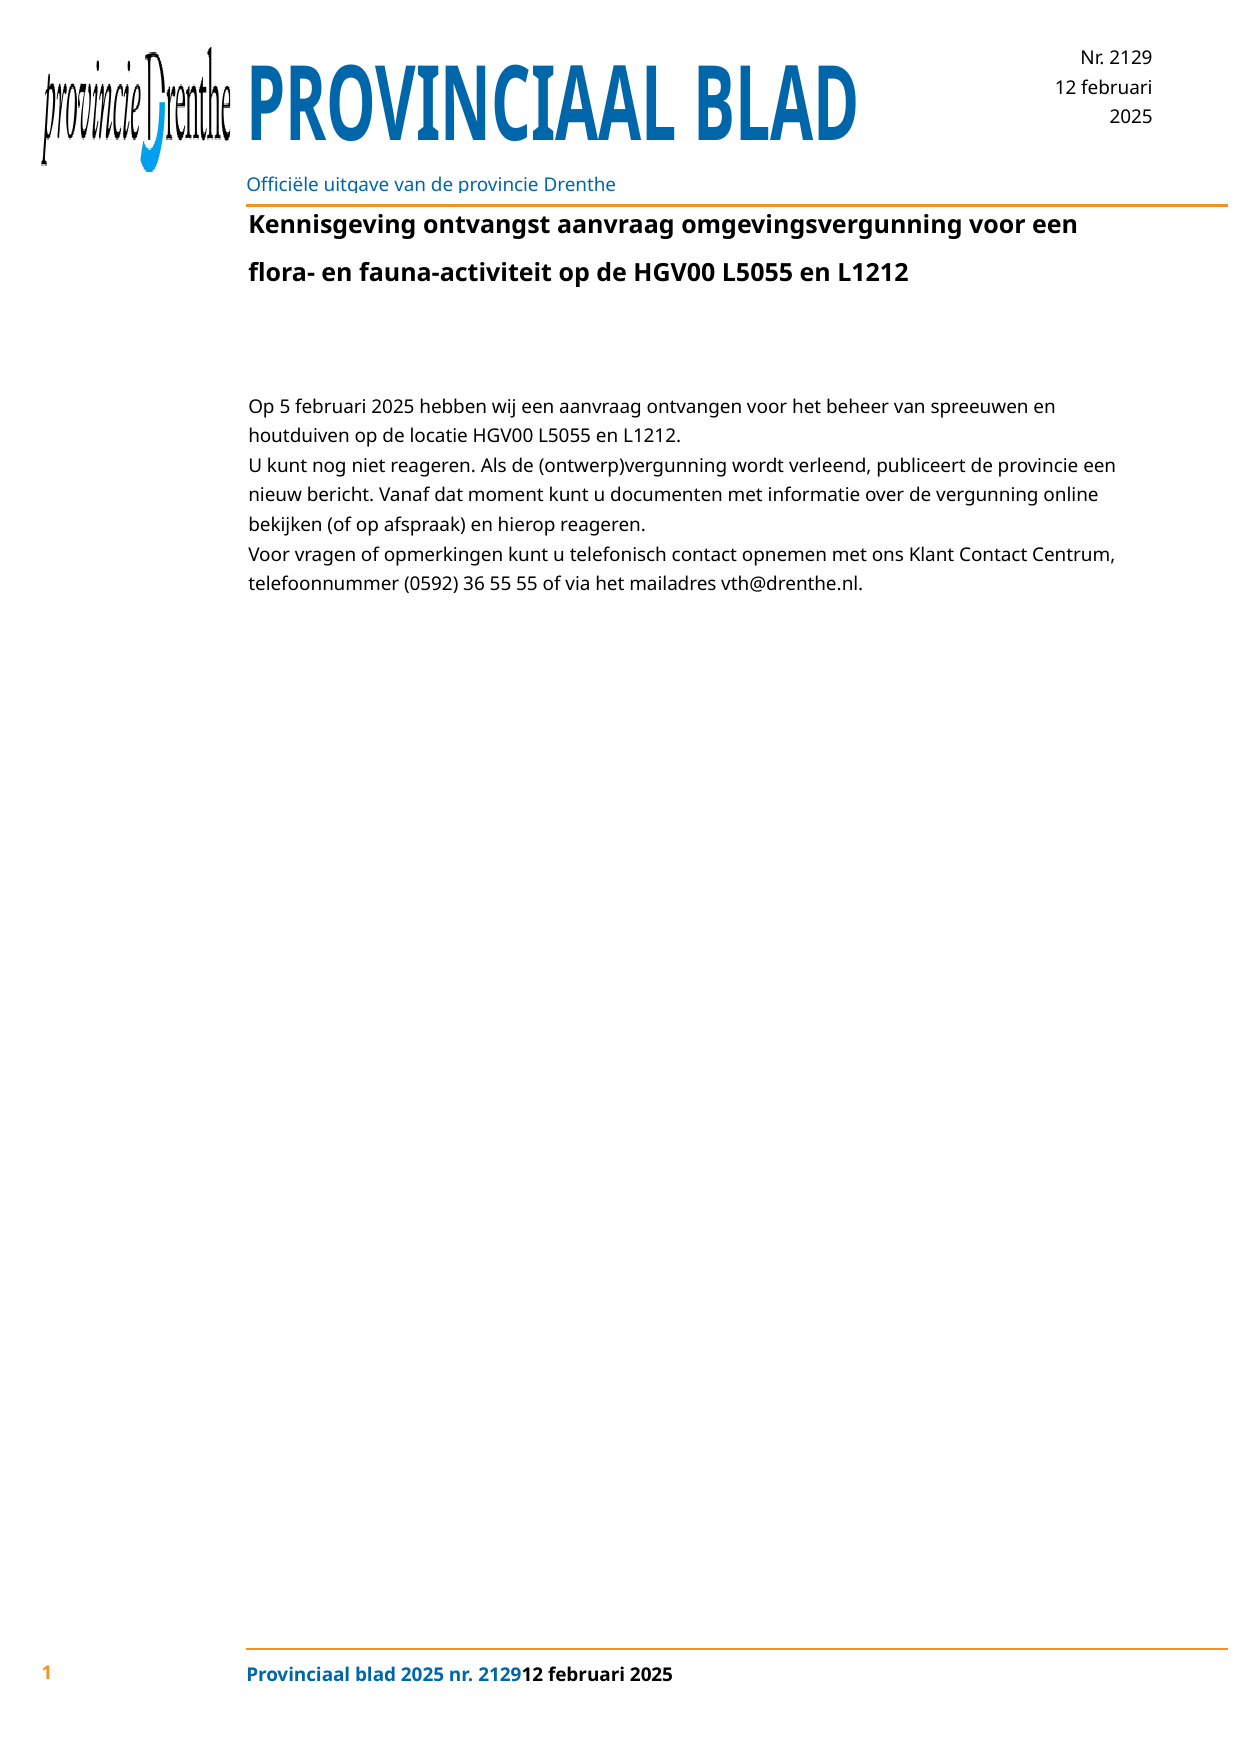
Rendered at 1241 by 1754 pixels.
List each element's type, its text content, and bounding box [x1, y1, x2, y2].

picture [41, 47, 231, 172]
text U kunt nog niet reageren. Als de (ontwerp)vergunning wordt verleend, publiceert de provincie een nieuw bericht. Vanaf dat moment kunt u documenten met informatie over de vergunning online bekijken (of op afspraak) en hierop reageren. [248, 452, 1152, 537]
text Kennisgeving ontvangst aanvraag omgevingsvergunning voor een flora- en fauna-activiteit op de HGV00 L5055 en L1212 [248, 207, 1152, 288]
text Op 5 februari 2025 hebben wij een aanvraag ontvangen voor het beheer van spreeuwen en houtduiven op de locatie HGV00 L5055 en L1212. [248, 393, 1152, 448]
text Voor vragen of opmerkingen kunt u telefonisch contact opnemen met ons Klant Contact Centrum, telefoonnummer (0592) 36 55 55 of via het mailadres vth@drenthe.nl. [248, 541, 1152, 596]
